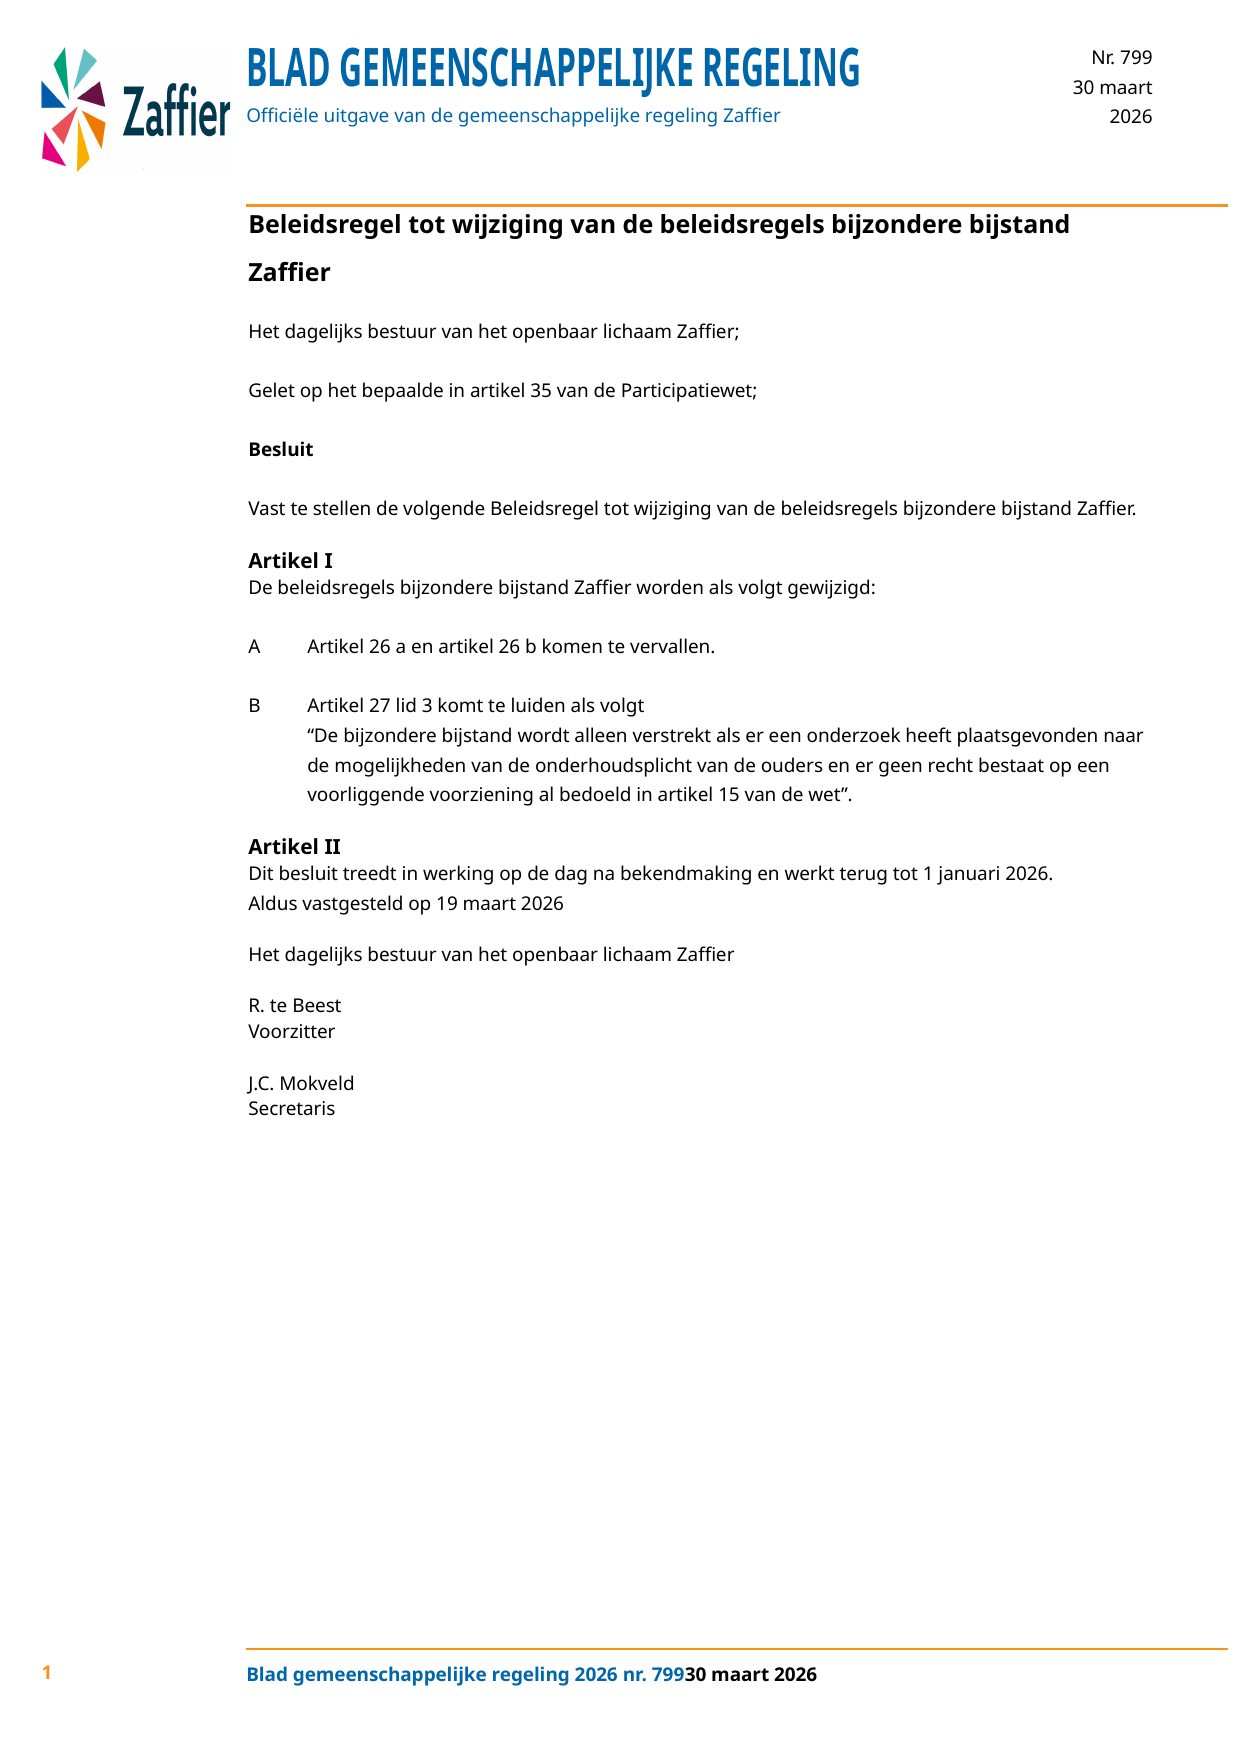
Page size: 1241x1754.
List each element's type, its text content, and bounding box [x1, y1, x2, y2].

text R. te Beest [248, 993, 1152, 1018]
text Voorzitter [248, 1018, 1152, 1044]
text Besluit [248, 436, 1152, 462]
text Artikel II [248, 832, 1152, 860]
text De beleidsregels bijzondere bijstand Zaffier worden als volgt gewijzigd: [248, 574, 1152, 600]
list Artikel 27 lid 3 komt te luiden als volgt [248, 693, 1152, 718]
text Aldus vastgesteld op 19 maart 2026 [248, 890, 1152, 916]
text Het dagelijks bestuur van het openbaar lichaam Zaffier [248, 941, 1152, 967]
text Dit besluit treedt in werking op de dag na bekendmaking en werkt terug tot 1 januari 2026. [248, 860, 1152, 886]
text Het dagelijks bestuur van het openbaar lichaam Zaffier; [248, 318, 1152, 344]
text Vast te stellen de volgende Beleidsregel tot wijziging van de beleidsregels bijzondere bijstand Zaffier. [248, 495, 1152, 521]
text Secretaris [248, 1096, 1152, 1121]
text Gelet op het bepaalde in artikel 35 van de Participatiewet; [248, 377, 1152, 403]
text Artikel I [248, 546, 1152, 574]
picture [41, 47, 231, 172]
list Artikel 26 a en artikel 26 b komen te vervallen. [248, 633, 1152, 659]
text Beleidsregel tot wijziging van de beleidsregels bijzondere bijstand Zaffier [248, 207, 1152, 288]
list “De bijzondere bijstand wordt alleen verstrekt als er een onderzoek heeft plaatsgevonden naar de mogelijkheden van de onderhoudsplicht van de ouders en er geen recht bestaat op een voorliggende voorziening al bedoeld in artikel 15 van de wet”. [248, 722, 1152, 807]
text J.C. Mokveld [248, 1070, 1152, 1096]
